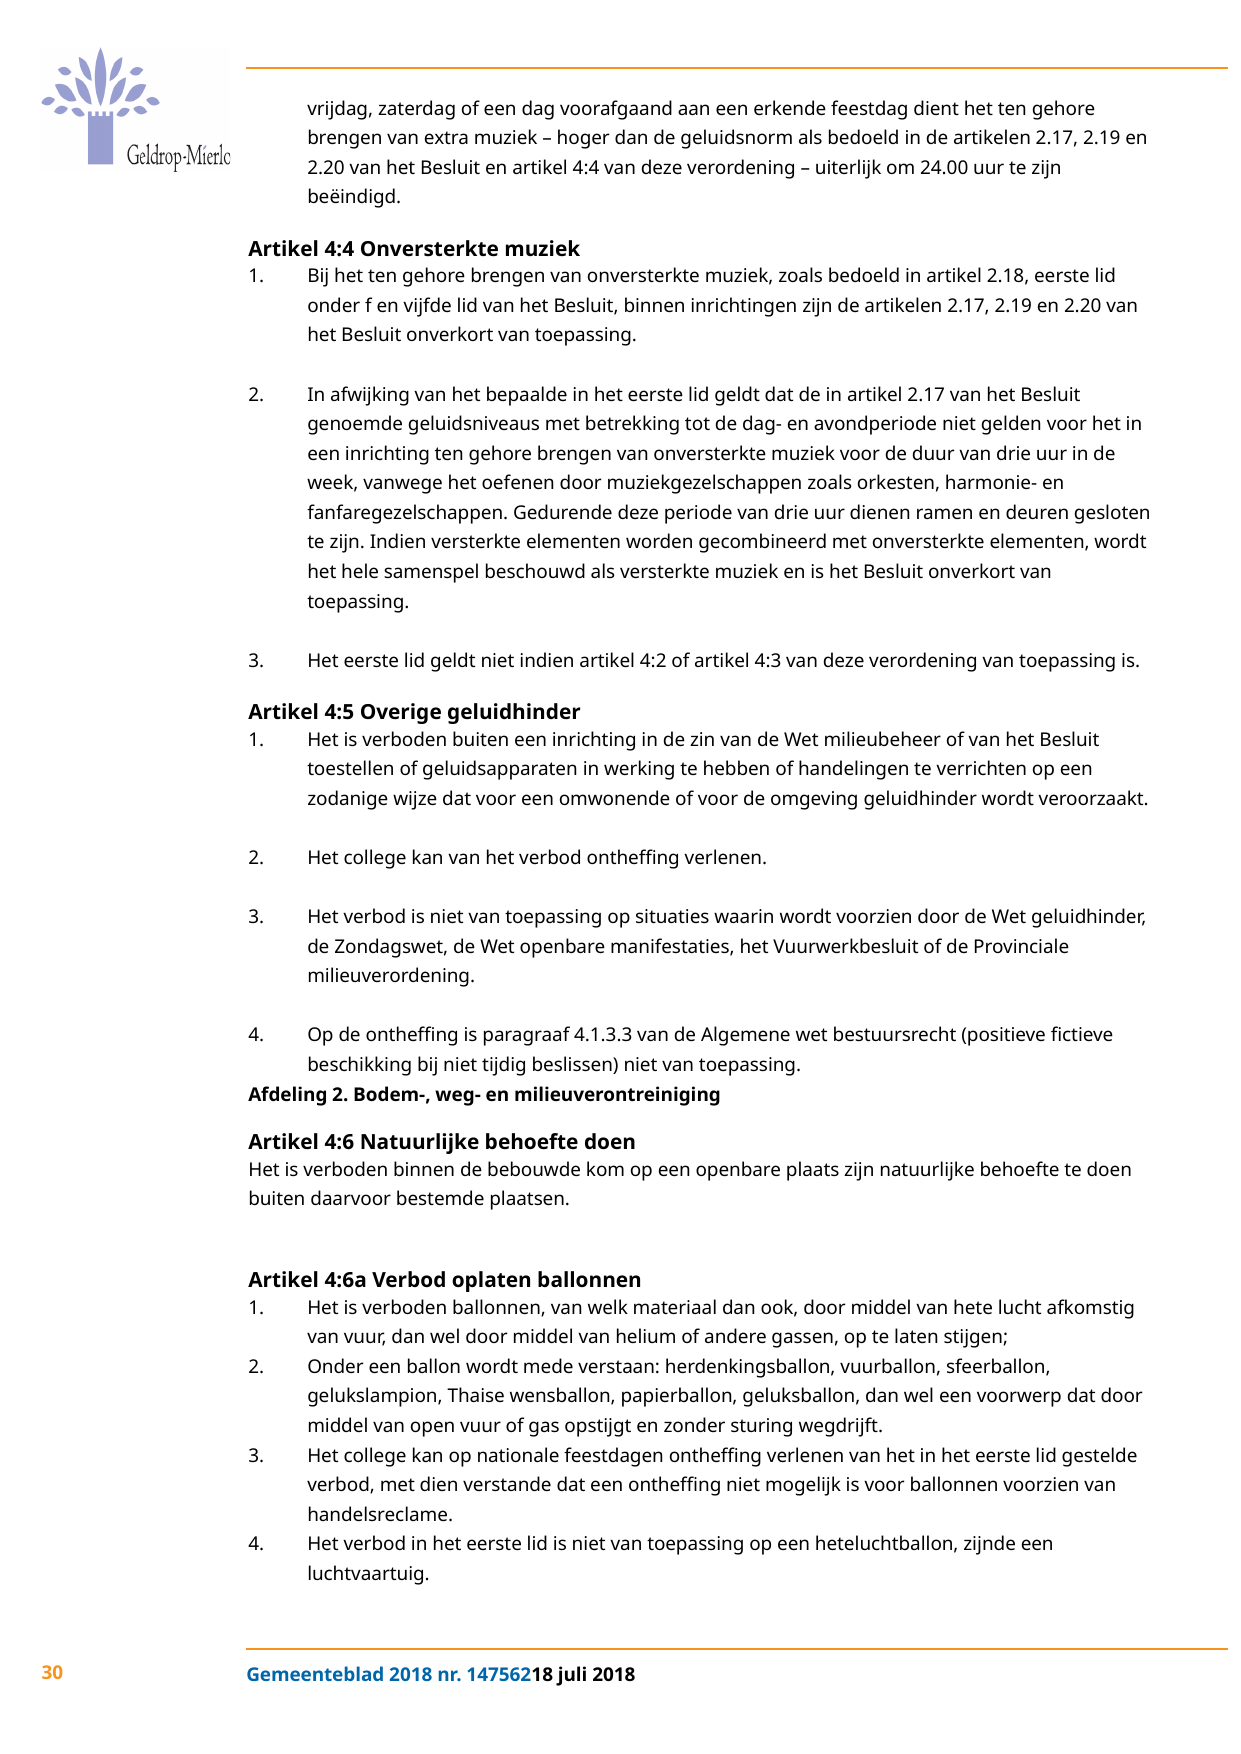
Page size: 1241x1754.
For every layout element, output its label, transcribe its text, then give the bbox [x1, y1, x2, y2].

list Onder een ballon wordt mede verstaan: herdenkingsballon, vuurballon, sfeerballon, gelukslampion, Thaise wensballon, papierballon, geluksballon, dan wel een voorwerp dat door middel van open vuur of gas opstijgt en zonder sturing wegdrijft. [248, 1353, 1152, 1438]
list vrijdag, zaterdag of een dag voorafgaand aan een erkende feestdag dient het ten gehore brengen van extra muziek – hoger dan de geluidsnorm als bedoeld in de artikelen 2.17, 2.19 en 2.20 van het Besluit en artikel 4:4 van deze verordening – uiterlijk om 24.00 uur te zijn beëindigd. [248, 95, 1152, 209]
list Het verbod in het eerste lid is niet van toepassing op een heteluchtballon, zijnde een luchtvaartuig. [248, 1531, 1152, 1586]
list Het college kan op nationale feestdagen ontheffing verlenen van het in het eerste lid gestelde verbod, met dien verstande dat een ontheffing niet mogelijk is voor ballonnen voorzien van handelsreclame. [248, 1442, 1152, 1527]
list Het college kan van het verbod ontheffing verlenen. [248, 844, 1152, 870]
list In afwijking van het bepaalde in het eerste lid geldt dat de in artikel 2.17 van het Besluit genoemde geluidsniveaus met betrekking tot de dag- en avondperiode niet gelden voor het in een inrichting ten gehore brengen van onversterkte muziek voor de duur van drie uur in de week, vanwege het oefenen door muziekgezelschappen zoals orkesten, harmonie- en fanfaregezelschappen. Gedurende deze periode van drie uur dienen ramen en deuren gesloten te zijn. Indien versterkte elementen worden gecombineerd met onversterkte elementen, wordt het hele samenspel beschouwd als versterkte muziek en is het Besluit onverkort van toepassing. [248, 381, 1152, 613]
list Het is verboden ballonnen, van welk materiaal dan ook, door middel van hete lucht afkomstig van vuur, dan wel door middel van helium of andere gassen, op te laten stijgen; [248, 1294, 1152, 1349]
list Het eerste lid geldt niet indien artikel 4:2 of artikel 4:3 van deze verordening van toepassing is. [248, 647, 1152, 673]
list Het is verboden buiten een inrichting in de zin van de Wet milieubeheer of van het Besluit toestellen of geluidsapparaten in werking te hebben of handelingen te verrichten op een zodanige wijze dat voor een omwonende of voor de omgeving geluidhinder wordt veroorzaakt. [248, 726, 1152, 811]
list Op de ontheffing is paragraaf 4.1.3.3 van de Algemene wet bestuursrecht (positieve fictieve beschikking bij niet tijdig beslissen) niet van toepassing. [248, 1022, 1152, 1077]
text Artikel 4:6 Natuurlijke behoefte doen [248, 1127, 1152, 1156]
text Het is verboden binnen de bebouwde kom op een openbare plaats zijn natuurlijke behoefte te doen buiten daarvoor bestemde plaatsen. [248, 1156, 1152, 1211]
text Afdeling 2. Bodem-, weg- en milieuverontreiniging [248, 1081, 1152, 1107]
text Artikel 4:6a Verbod oplaten ballonnen [248, 1265, 1152, 1294]
list Bij het ten gehore brengen van onversterkte muziek, zoals bedoeld in artikel 2.18, eerste lid onder f en vijfde lid van het Besluit, binnen inrichtingen zijn de artikelen 2.17, 2.19 en 2.20 van het Besluit onverkort van toepassing. [248, 262, 1152, 347]
picture [41, 47, 231, 172]
list Het verbod is niet van toepassing op situaties waarin wordt voorzien door de Wet geluidhinder, de Zondagswet, de Wet openbare manifestaties, het Vuurwerkbesluit of de Provinciale milieuverordening. [248, 903, 1152, 988]
text Artikel 4:4 Onversterkte muziek [248, 234, 1152, 262]
text Artikel 4:5 Overige geluidhinder [248, 697, 1152, 726]
